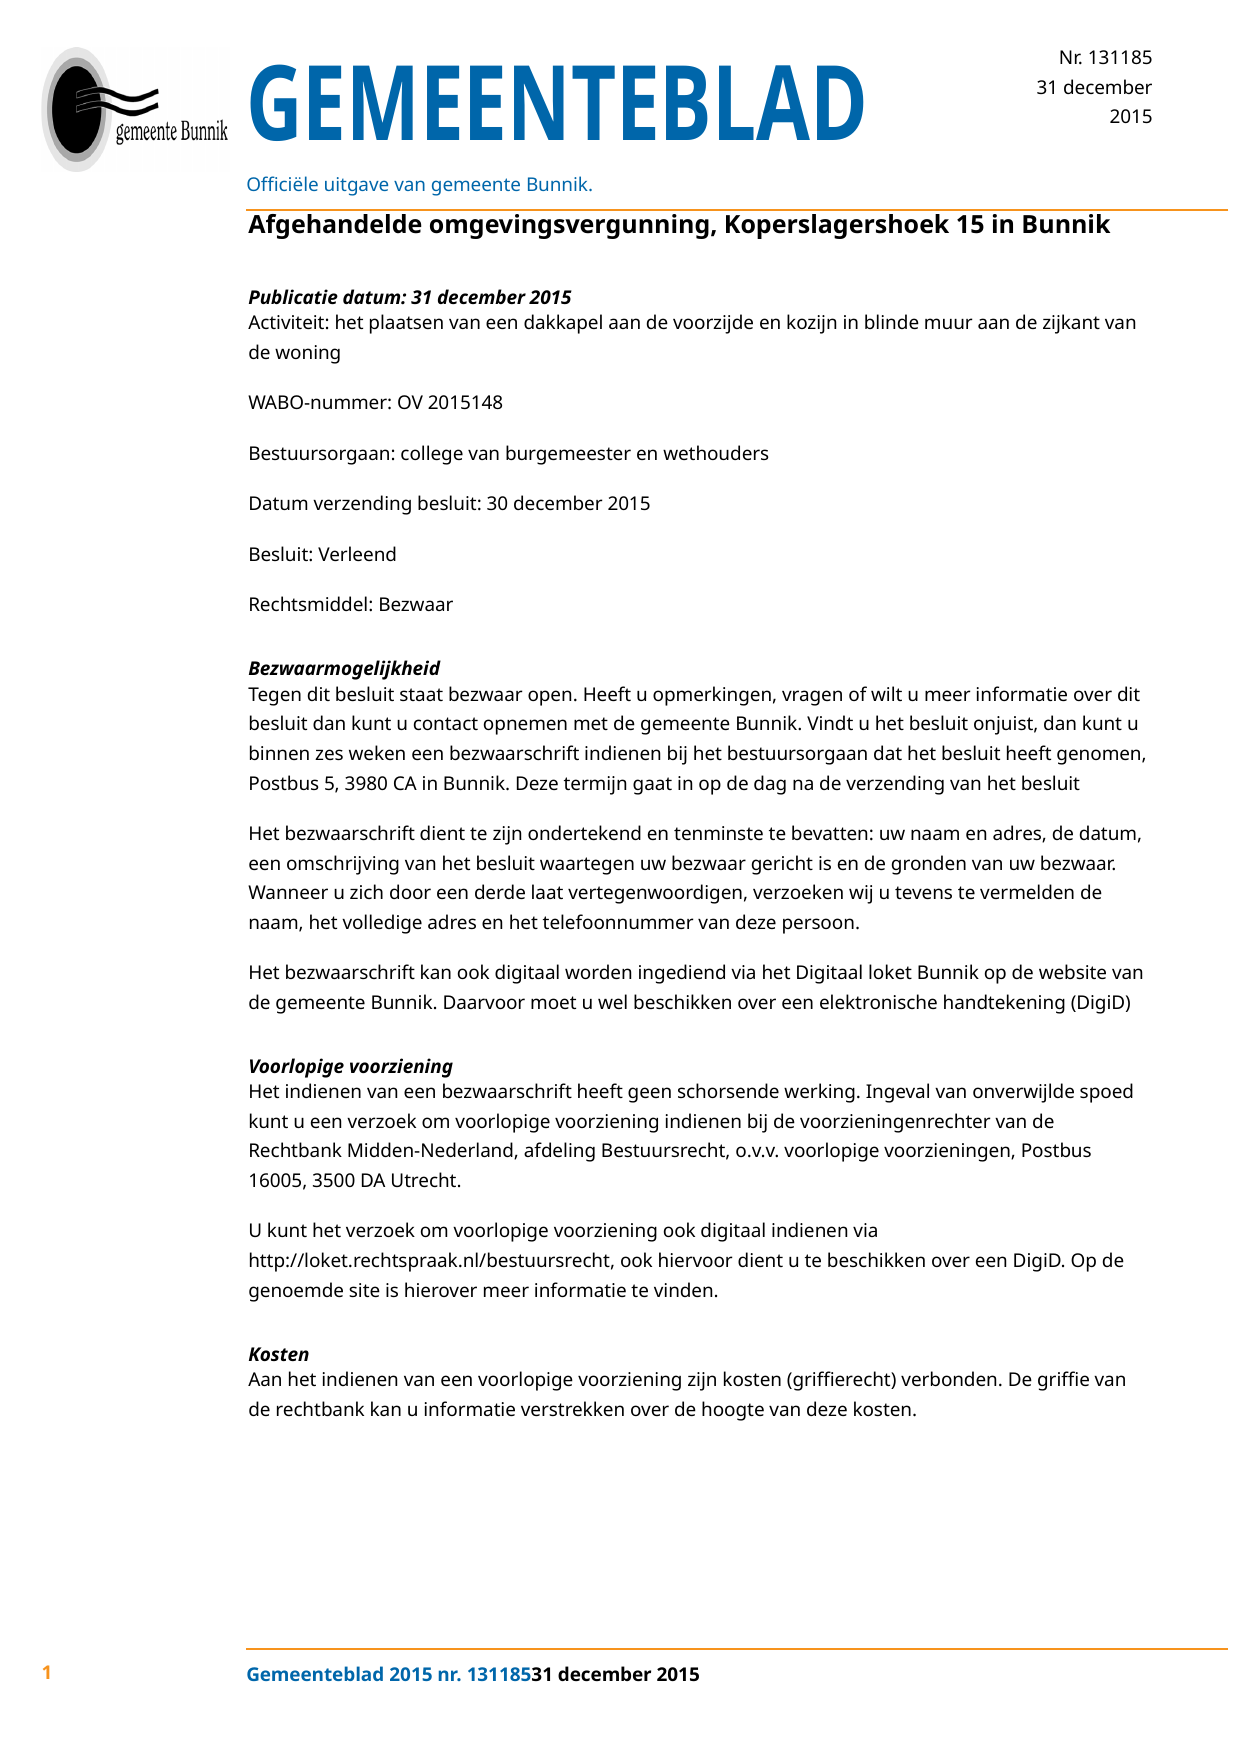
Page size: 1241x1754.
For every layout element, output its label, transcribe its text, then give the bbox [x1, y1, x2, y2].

text Het indienen van een bezwaarschrift heeft geen schorsende werking. Ingeval van onverwijlde spoed kunt u een verzoek om voorlopige voorziening indienen bij de voorzieningenrechter van de Rechtbank Midden-Nederland, afdeling Bestuursrecht, o.v.v. voorlopige voorzieningen, Postbus 16005, 3500 DA Utrecht. [248, 1078, 1152, 1193]
text Afgehandelde omgevingsvergunning, Koperslagershoek 15 in Bunnik [248, 211, 1152, 241]
text Besluit: Verleend [248, 541, 1152, 567]
text U kunt het verzoek om voorlopige voorziening ook digitaal indienen via http://loket.rechtspraak.nl/bestuursrecht, ook hiervoor dient u te beschikken over een DigiD. Op de genoemde site is hierover meer informatie te vinden. [248, 1218, 1152, 1303]
text WABO-nummer: OV 2015148 [248, 389, 1152, 415]
text Tegen dit besluit staat bezwaar open. Heeft u opmerkingen, vragen of wilt u meer informatie over dit besluit dan kunt u contact opnemen met de gemeente Bunnik. Vindt u het besluit onjuist, dan kunt u binnen zes weken een bezwaarschrift indienen bij het bestuursorgaan dat het besluit heeft genomen, Postbus 5, 3980 CA in Bunnik. Deze termijn gaat in op de dag na de verzending van het besluit [248, 681, 1152, 795]
text Voorlopige voorziening [248, 1053, 1152, 1078]
text Activiteit: het plaatsen van een dakkapel aan de voorzijde en kozijn in blinde muur aan de zijkant van de woning [248, 309, 1152, 365]
text Het bezwaarschrift dient te zijn ondertekend en tenminste te bevatten: uw naam en adres, de datum, een omschrijving van het besluit waartegen uw bezwaar gericht is en de gronden van uw bezwaar. Wanneer u zich door een derde laat vertegenwoordigen, verzoeken wij u tevens te vermelden de naam, het volledige adres en het telefoonnummer van deze persoon. [248, 820, 1152, 934]
text Kosten [248, 1341, 1152, 1367]
text Publicatie datum: 31 december 2015 [248, 284, 1152, 309]
text Rechtsmiddel: Bezwaar [248, 591, 1152, 617]
picture [41, 47, 231, 172]
text Datum verzending besluit: 30 december 2015 [248, 490, 1152, 516]
text Aan het indienen van een voorlopige voorziening zijn kosten (griffierecht) verbonden. De griffie van de rechtbank kan u informatie verstrekken over de hoogte van deze kosten. [248, 1367, 1152, 1422]
text Bezwaarmogelijkheid [248, 655, 1152, 681]
text Bestuursorgaan: college van burgemeester en wethouders [248, 440, 1152, 466]
text Het bezwaarschrift kan ook digitaal worden ingediend via het Digitaal loket Bunnik op de website van de gemeente Bunnik. Daarvoor moet u wel beschikken over een elektronische handtekening (DigiD) [248, 959, 1152, 1014]
